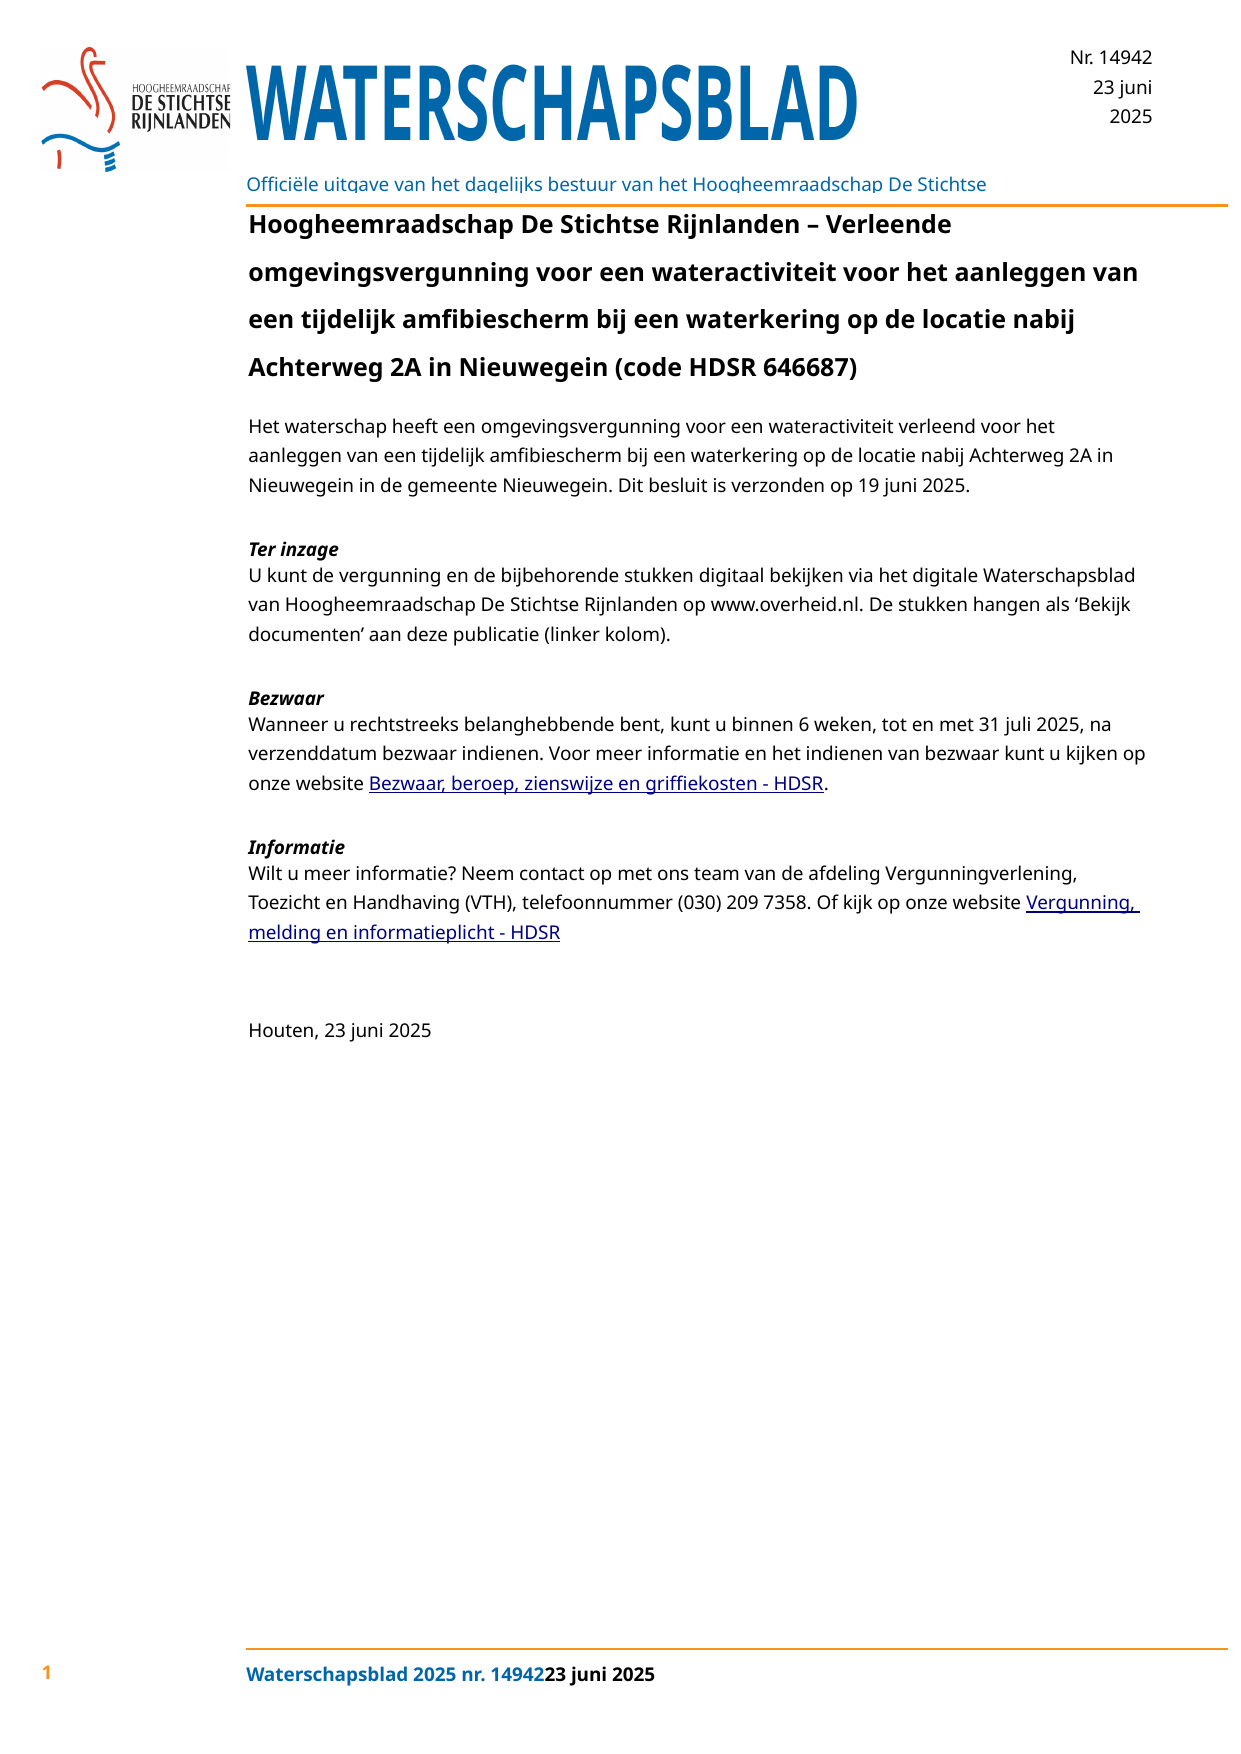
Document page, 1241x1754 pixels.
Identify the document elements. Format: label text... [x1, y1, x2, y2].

text Wanneer u rechtstreeks belanghebbende bent, kunt u binnen 6 weken, tot en met 31 juli 2025, na verzenddatum bezwaar indienen. Voor meer informatie en het indienen van bezwaar kunt u kijken op onze website Bezwaar, beroep, zienswijze en griffiekosten - HDSR. [248, 711, 1152, 796]
text Houten, 23 juni 2025 [248, 1017, 1152, 1043]
picture [41, 47, 231, 172]
text Hoogheemraadschap De Stichtse Rijnlanden – Verleende omgevingsvergunning voor een wateractiviteit voor het aanleggen van een tijdelijk amfibiescherm bij een waterkering op de locatie nabij Achterweg 2A in Nieuwegein (code HDSR 646687) [248, 207, 1152, 384]
text U kunt de vergunning en de bijbehorende stukken digitaal bekijken via het digitale Waterschapsblad van Hoogheemraadschap De Stichtse Rijnlanden op www.overheid.nl. De stukken hangen als ‘Bekijk documenten’ aan deze publicatie (linker kolom). [248, 562, 1152, 647]
text Informatie [248, 834, 1152, 860]
text Wilt u meer informatie? Neem contact op met ons team van de afdeling Vergunningverlening, Toezicht en Handhaving (VTH), telefoonnummer (030) 209 7358. Of kijk op onze website Vergunning, melding en informatieplicht - HDSR [248, 860, 1152, 944]
text Ter inzage [248, 536, 1152, 562]
text Het waterschap heeft een omgevingsvergunning voor een wateractiviteit verleend voor het aanleggen van een tijdelijk amfibiescherm bij een waterkering op de locatie nabij Achterweg 2A in Nieuwegein in de gemeente Nieuwegein. Dit besluit is verzonden op 19 juni 2025. [248, 413, 1152, 498]
text Bezwaar [248, 685, 1152, 711]
